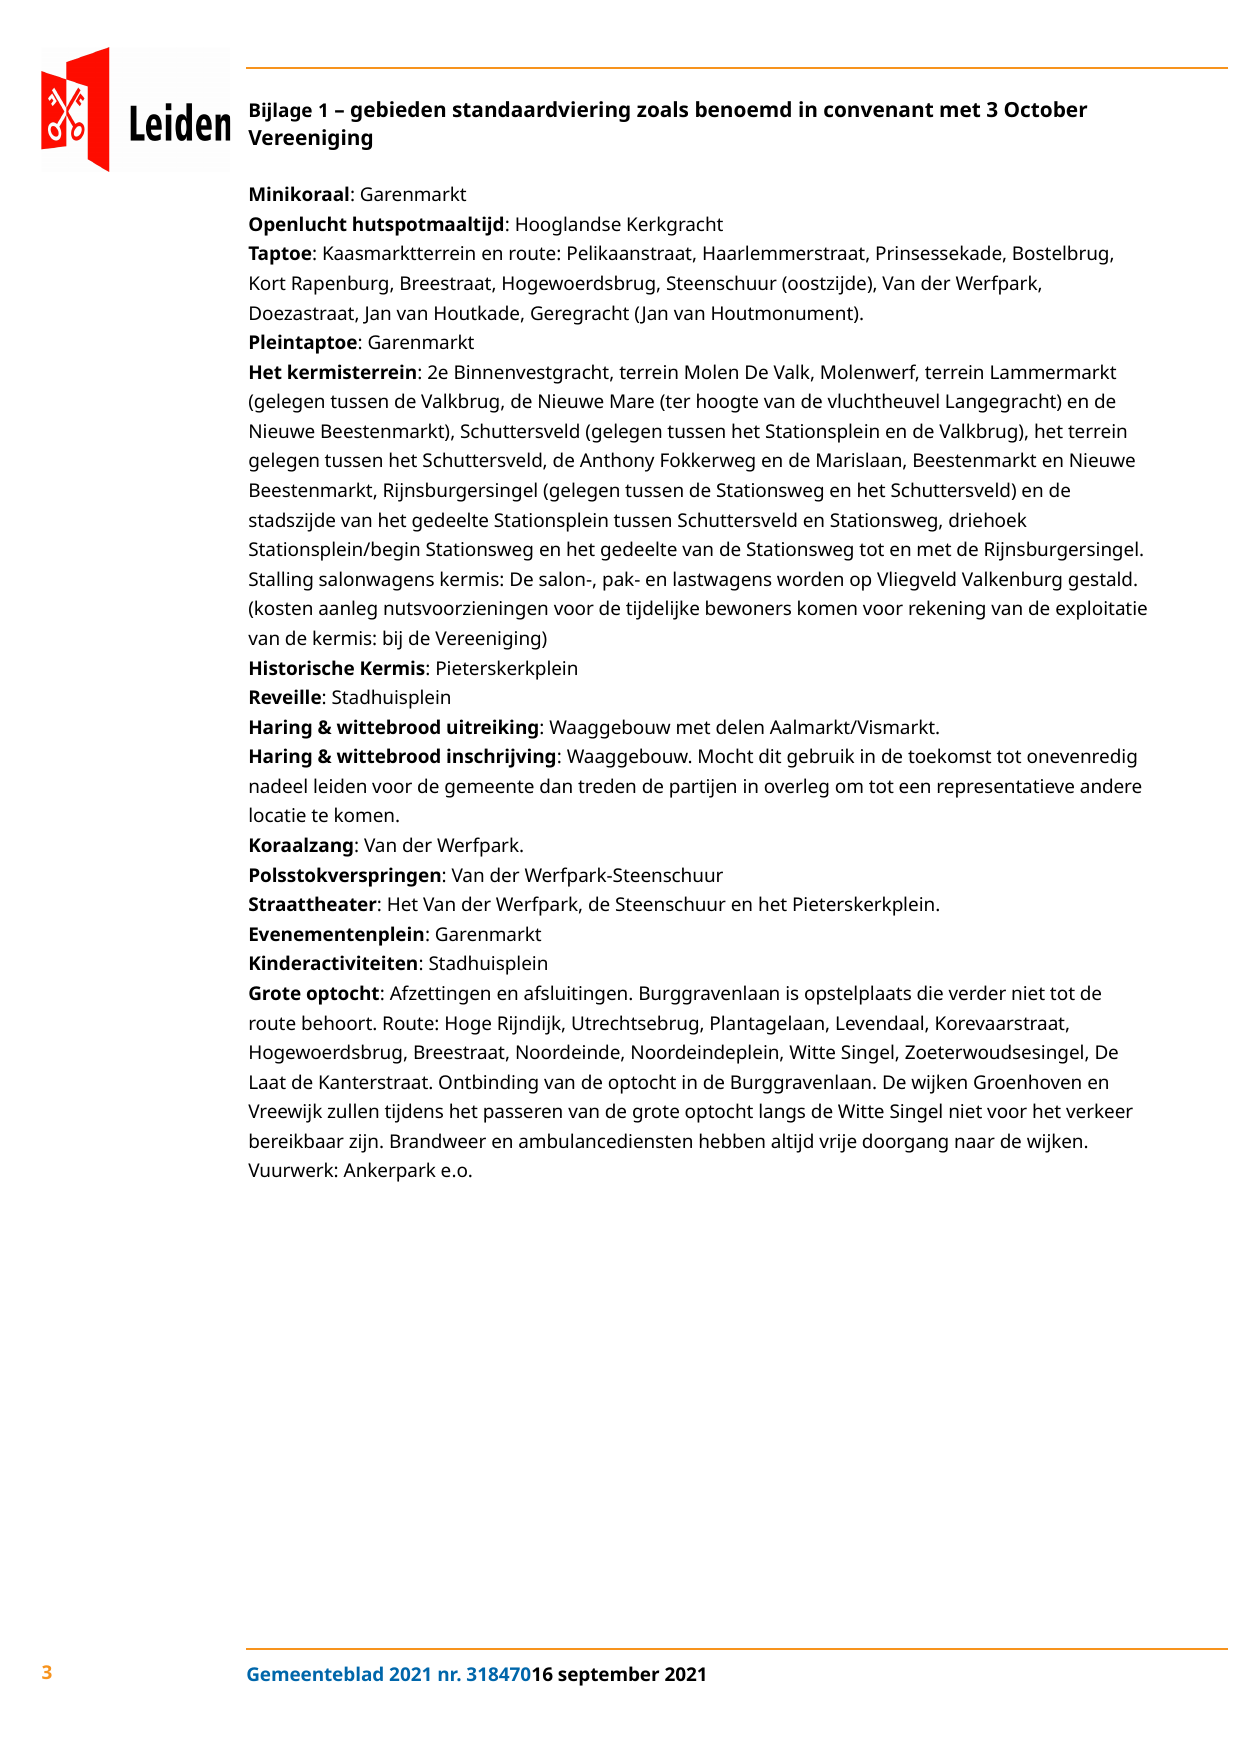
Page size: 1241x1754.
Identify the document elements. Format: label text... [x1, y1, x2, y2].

text Haring & wittebrood uitreiking: Waaggebouw met delen Aalmarkt/Vismarkt. [248, 714, 1152, 739]
text Polsstokverspringen: Van der Werfpark-Steenschuur [248, 862, 1152, 887]
text Bijlage 1 – gebieden standaardviering zoals benoemd in convenant met 3 October Vereeniging [248, 95, 1152, 152]
text Straattheater: Het Van der Werfpark, de Steenschuur en het Pieterskerkplein. [248, 891, 1152, 917]
text Koraalzang: Van der Werfpark. [248, 832, 1152, 858]
text Openlucht hutspotmaaltijd: Hooglandse Kerkgracht [248, 211, 1152, 237]
text Grote optocht: Afzettingen en afsluitingen. Burggravenlaan is opstelplaats die verder niet tot de route behoort. Route: Hoge Rijndijk, Utrechtsebrug, Plantagelaan, Levendaal, Korevaarstraat, Hogewoerdsbrug, Breestraat, Noordeinde, Noordeindeplein, Witte Singel, Zoeterwoudsesingel, De Laat de Kanterstraat. Ontbinding van de optocht in de Burggravenlaan. De wijken Groenhoven en Vreewijk zullen tijdens het passeren van de grote optocht langs de Witte Singel niet voor het verkeer bereikbaar zijn. Brandweer en ambulancediensten hebben altijd vrije doorgang naar de wijken. [248, 980, 1152, 1154]
text Evenementenplein: Garenmarkt [248, 921, 1152, 947]
text Kinderactiviteiten: Stadhuisplein [248, 951, 1152, 976]
text Pleintaptoe: Garenmarkt [248, 329, 1152, 355]
text Haring & wittebrood inschrijving: Waaggebouw. Mocht dit gebruik in de toekomst tot onevenredig nadeel leiden voor de gemeente dan treden de partijen in overleg om tot een representatieve andere locatie te komen. [248, 743, 1152, 828]
text Het kermisterrein: 2e Binnenvestgracht, terrein Molen De Valk, Molenwerf, terrein Lammermarkt (gelegen tussen de Valkbrug, de Nieuwe Mare (ter hoogte van de vluchtheuvel Langegracht) en de Nieuwe Beestenmarkt), Schuttersveld (gelegen tussen het Stationsplein en de Valkbrug), het terrein gelegen tussen het Schuttersveld, de Anthony Fokkerweg en de Marislaan, Beestenmarkt en Nieuwe Beestenmarkt, Rijnsburgersingel (gelegen tussen de Stationsweg en het Schuttersveld) en de stadszijde van het gedeelte Stationsplein tussen Schuttersveld en Stationsweg, driehoek Stationsplein/begin Stationsweg en het gedeelte van de Stationsweg tot en met de Rijnsburgersingel. [248, 359, 1152, 562]
text Taptoe: Kaasmarktterrein en route: Pelikaanstraat, Haarlemmerstraat, Prinsessekade, Bostelbrug, Kort Rapenburg, Breestraat, Hogewoerdsbrug, Steenschuur (oostzijde), Van der Werfpark, Doezastraat, Jan van Houtkade, Geregracht (Jan van Houtmonument). [248, 241, 1152, 325]
text Reveille: Stadhuisplein [248, 684, 1152, 710]
text Stalling salonwagens kermis: De salon-, pak- en lastwagens worden op Vliegveld Valkenburg gestald. (kosten aanleg nutsvoorzieningen voor de tijdelijke bewoners komen voor rekening van de exploitatie van de kermis: bij de Vereeniging) [248, 566, 1152, 651]
picture [41, 47, 231, 172]
text Vuurwerk: Ankerpark e.o. [248, 1158, 1152, 1183]
text Historische Kermis: Pieterskerkplein [248, 655, 1152, 680]
text Minikoraal: Garenmarkt [248, 181, 1152, 207]
